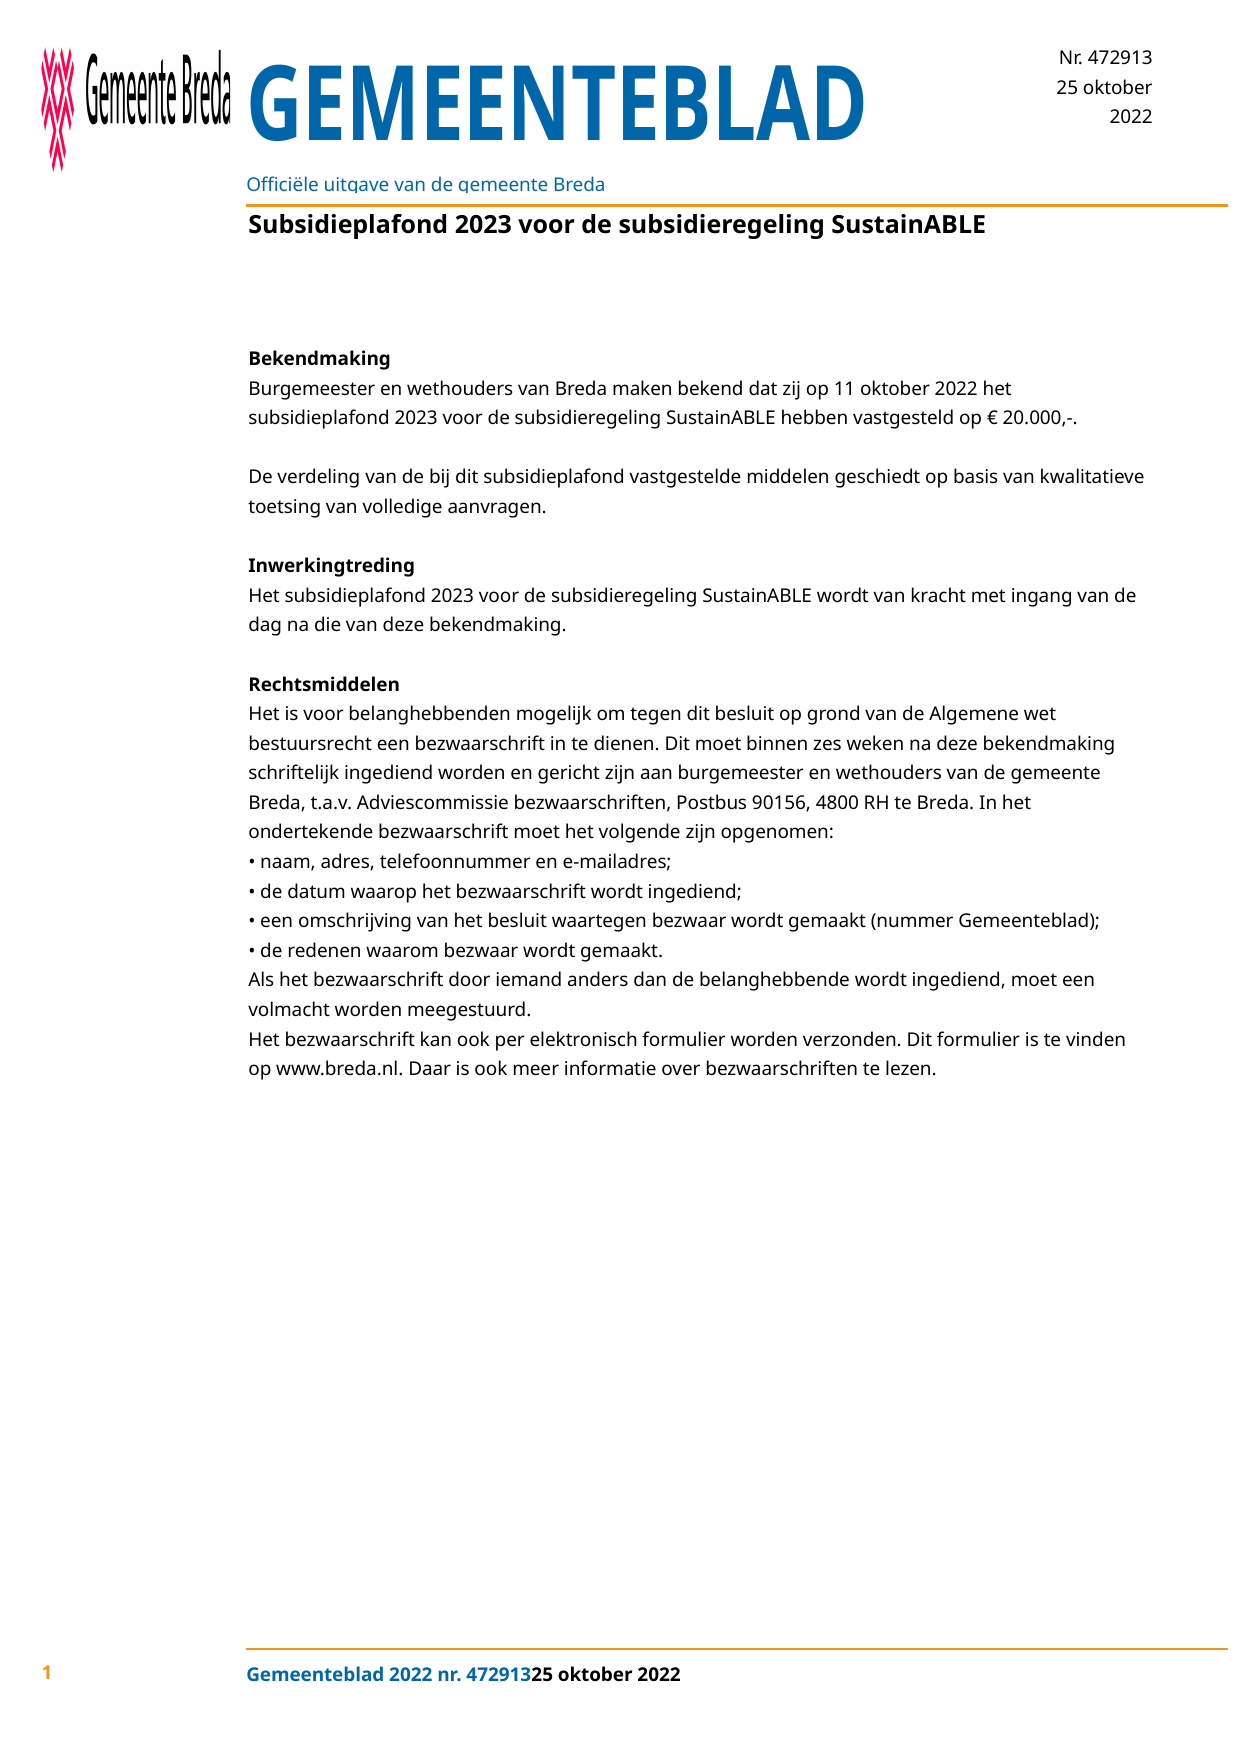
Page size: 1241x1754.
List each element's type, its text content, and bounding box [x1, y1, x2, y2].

text De verdeling van de bij dit subsidieplafond vastgestelde middelen geschiedt op basis van kwalitatieve toetsing van volledige aanvragen. [248, 464, 1152, 519]
text • de datum waarop het bezwaarschrift wordt ingediend; [248, 878, 1152, 903]
text Subsidieplafond 2023 voor de subsidieregeling SustainABLE [248, 207, 1152, 241]
text Als het bezwaarschrift door iemand anders dan de belanghebbende wordt ingediend, moet een volmacht worden meegestuurd. [248, 967, 1152, 1022]
text • een omschrijving van het besluit waartegen bezwaar wordt gemaakt (nummer Gemeenteblad); [248, 907, 1152, 933]
text Bekendmaking [248, 345, 1152, 371]
text Het is voor belanghebbenden mogelijk om tegen dit besluit op grond van de Algemene wet bestuursrecht een bezwaarschrift in te dienen. Dit moet binnen zes weken na deze bekendmaking schriftelijk ingediend worden en gericht zijn aan burgemeester en wethouders van de gemeente Breda, t.a.v. Adviescommissie bezwaarschriften, Postbus 90156, 4800 RH te Breda. In het ondertekende bezwaarschrift moet het volgende zijn opgenomen: [248, 700, 1152, 844]
text Burgemeester en wethouders van Breda maken bekend dat zij op 11 oktober 2022 het subsidieplafond 2023 voor de subsidieregeling SustainABLE hebben vastgesteld op € 20.000,-. [248, 375, 1152, 430]
text Inwerkingtreding [248, 552, 1152, 578]
text • naam, adres, telefoonnummer en e-mailadres; [248, 848, 1152, 874]
picture [41, 47, 231, 172]
text Het subsidieplafond 2023 voor de subsidieregeling SustainABLE wordt van kracht met ingang van de dag na die van deze bekendmaking. [248, 582, 1152, 637]
text Het bezwaarschrift kan ook per elektronisch formulier worden verzonden. Dit formulier is te vinden op www.breda.nl. Daar is ook meer informatie over bezwaarschriften te lezen. [248, 1026, 1152, 1081]
text Rechtsmiddelen [248, 671, 1152, 696]
text • de redenen waarom bezwaar wordt gemaakt. [248, 937, 1152, 963]
